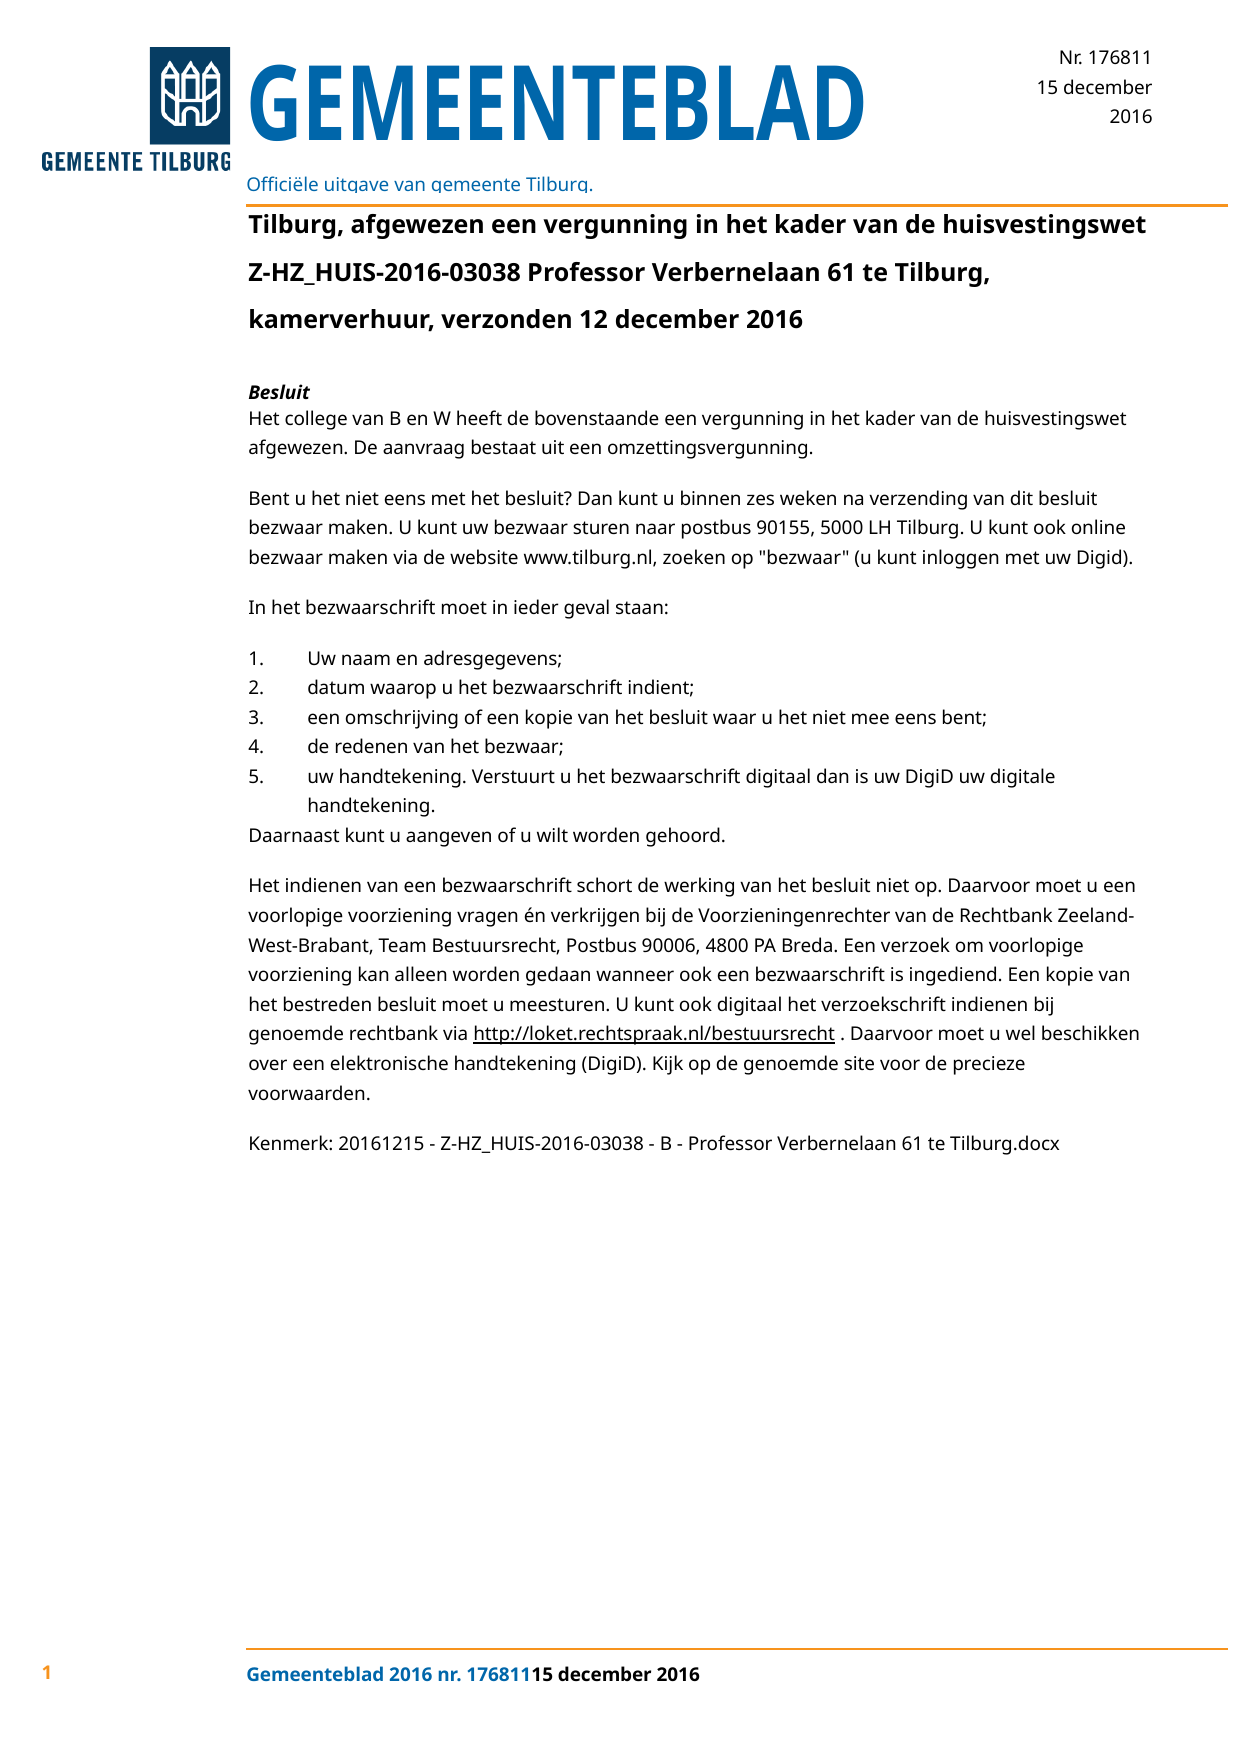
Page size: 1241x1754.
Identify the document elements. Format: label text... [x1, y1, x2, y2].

text Bent u het niet eens met het besluit? Dan kunt u binnen zes weken na verzending van dit besluit bezwaar maken. U kunt uw bezwaar sturen naar postbus 90155, 5000 LH Tilburg. U kunt ook online bezwaar maken via de website www.tilburg.nl, zoeken op "bezwaar" (u kunt inloggen met uw Digid). [248, 485, 1152, 570]
text Het college van B en W heeft de bovenstaande een vergunning in het kader van de huisvestingswet afgewezen. De aanvraag bestaat uit een omzettingsvergunning. [248, 405, 1152, 460]
text Kenmerk: 20161215 - Z-HZ_HUIS-2016-03038 - B - Professor Verbernelaan 61 te Tilburg.docx [248, 1130, 1152, 1156]
list uw handtekening. Verstuurt u het bezwaarschrift digitaal dan is uw DigiD uw digitale handtekening. [248, 763, 1152, 818]
text Besluit [248, 379, 1152, 405]
text Het indienen van een bezwaarschrift schort de werking van het besluit niet op. Daarvoor moet u een voorlopige voorziening vragen én verkrijgen bij de Voorzieningenrechter van de Rechtbank Zeeland-West-Brabant, Team Bestuursrecht, Postbus 90006, 4800 PA Breda. Een verzoek om voorlopige voorziening kan alleen worden gedaan wanneer ook een bezwaarschrift is ingediend. Een kopie van het bestreden besluit moet u meesturen. U kunt ook digitaal het verzoekschrift indienen bij genoemde rechtbank via http://loket.rechtspraak.nl/bestuursrecht . Daarvoor moet u wel beschikken over een elektronische handtekening (DigiD). Kijk op de genoemde site voor de precieze voorwaarden. [248, 873, 1152, 1106]
list een omschrijving of een kopie van het besluit waar u het niet mee eens bent; [248, 704, 1152, 730]
text In het bezwaarschrift moet in ieder geval staan: [248, 594, 1152, 620]
list de redenen van het bezwaar; [248, 733, 1152, 759]
list datum waarop u het bezwaarschrift indient; [248, 674, 1152, 700]
text Tilburg, afgewezen een vergunning in het kader van de huisvestingswet Z-HZ_HUIS-2016-03038 Professor Verbernelaan 61 te Tilburg, kamerverhuur, verzonden 12 december 2016 [248, 207, 1152, 336]
list Uw naam en adresgegevens; [248, 645, 1152, 671]
picture [41, 47, 231, 172]
text Daarnaast kunt u aangeven of u wilt worden gehoord. [248, 822, 1152, 848]
